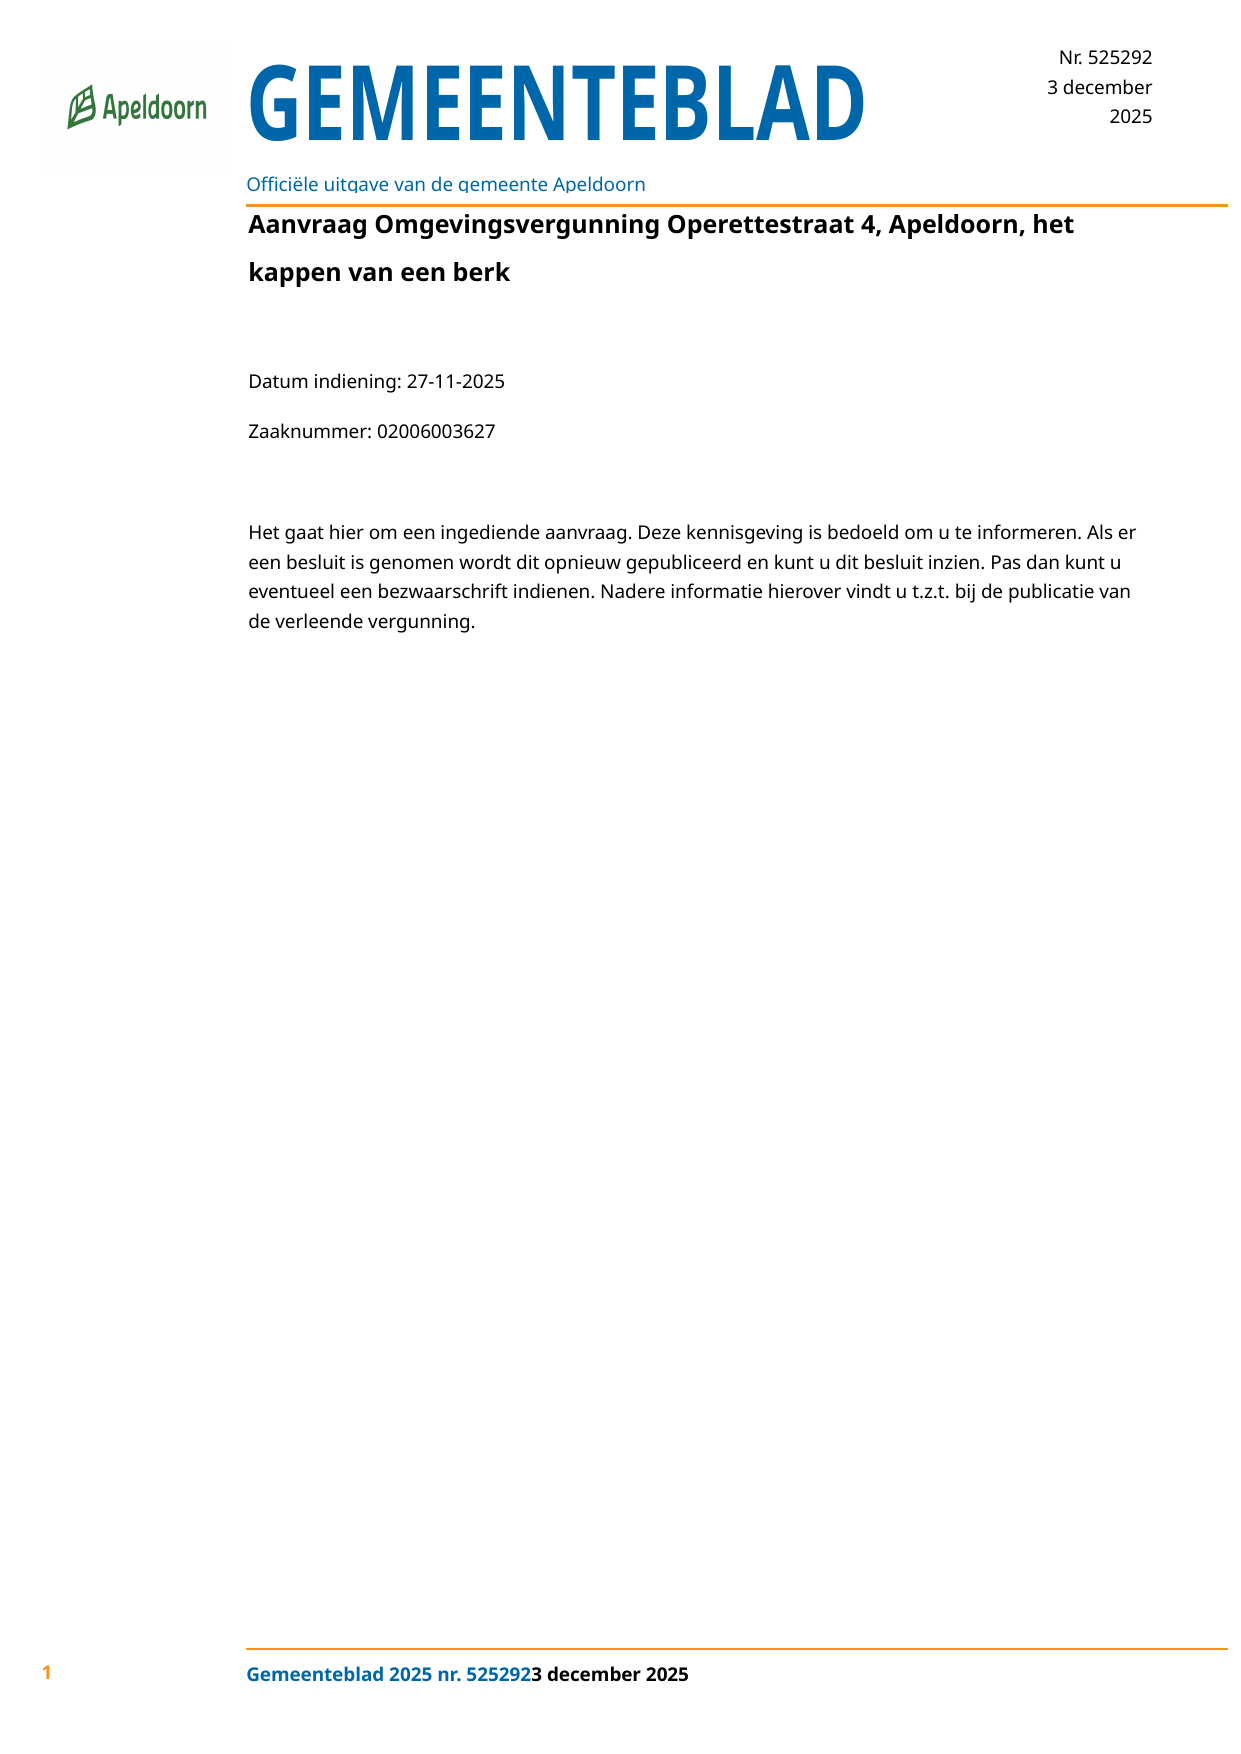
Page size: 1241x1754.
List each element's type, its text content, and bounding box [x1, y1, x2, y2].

text Datum indiening: 27-11-2025 [248, 368, 1152, 394]
text Het gaat hier om een ingediende aanvraag. Deze kennisgeving is bedoeld om u te informeren. Als er een besluit is genomen wordt dit opnieuw gepubliceerd en kunt u dit besluit inzien. Pas dan kunt u eventueel een bezwaarschrift indienen. Nadere informatie hierover vindt u t.z.t. bij de publicatie van de verleende vergunning. [248, 519, 1152, 634]
picture [41, 47, 231, 172]
text Zaaknummer: 02006003627 [248, 419, 1152, 444]
text Aanvraag Omgevingsvergunning Operettestraat 4, Apeldoorn, het kappen van een berk [248, 207, 1152, 288]
